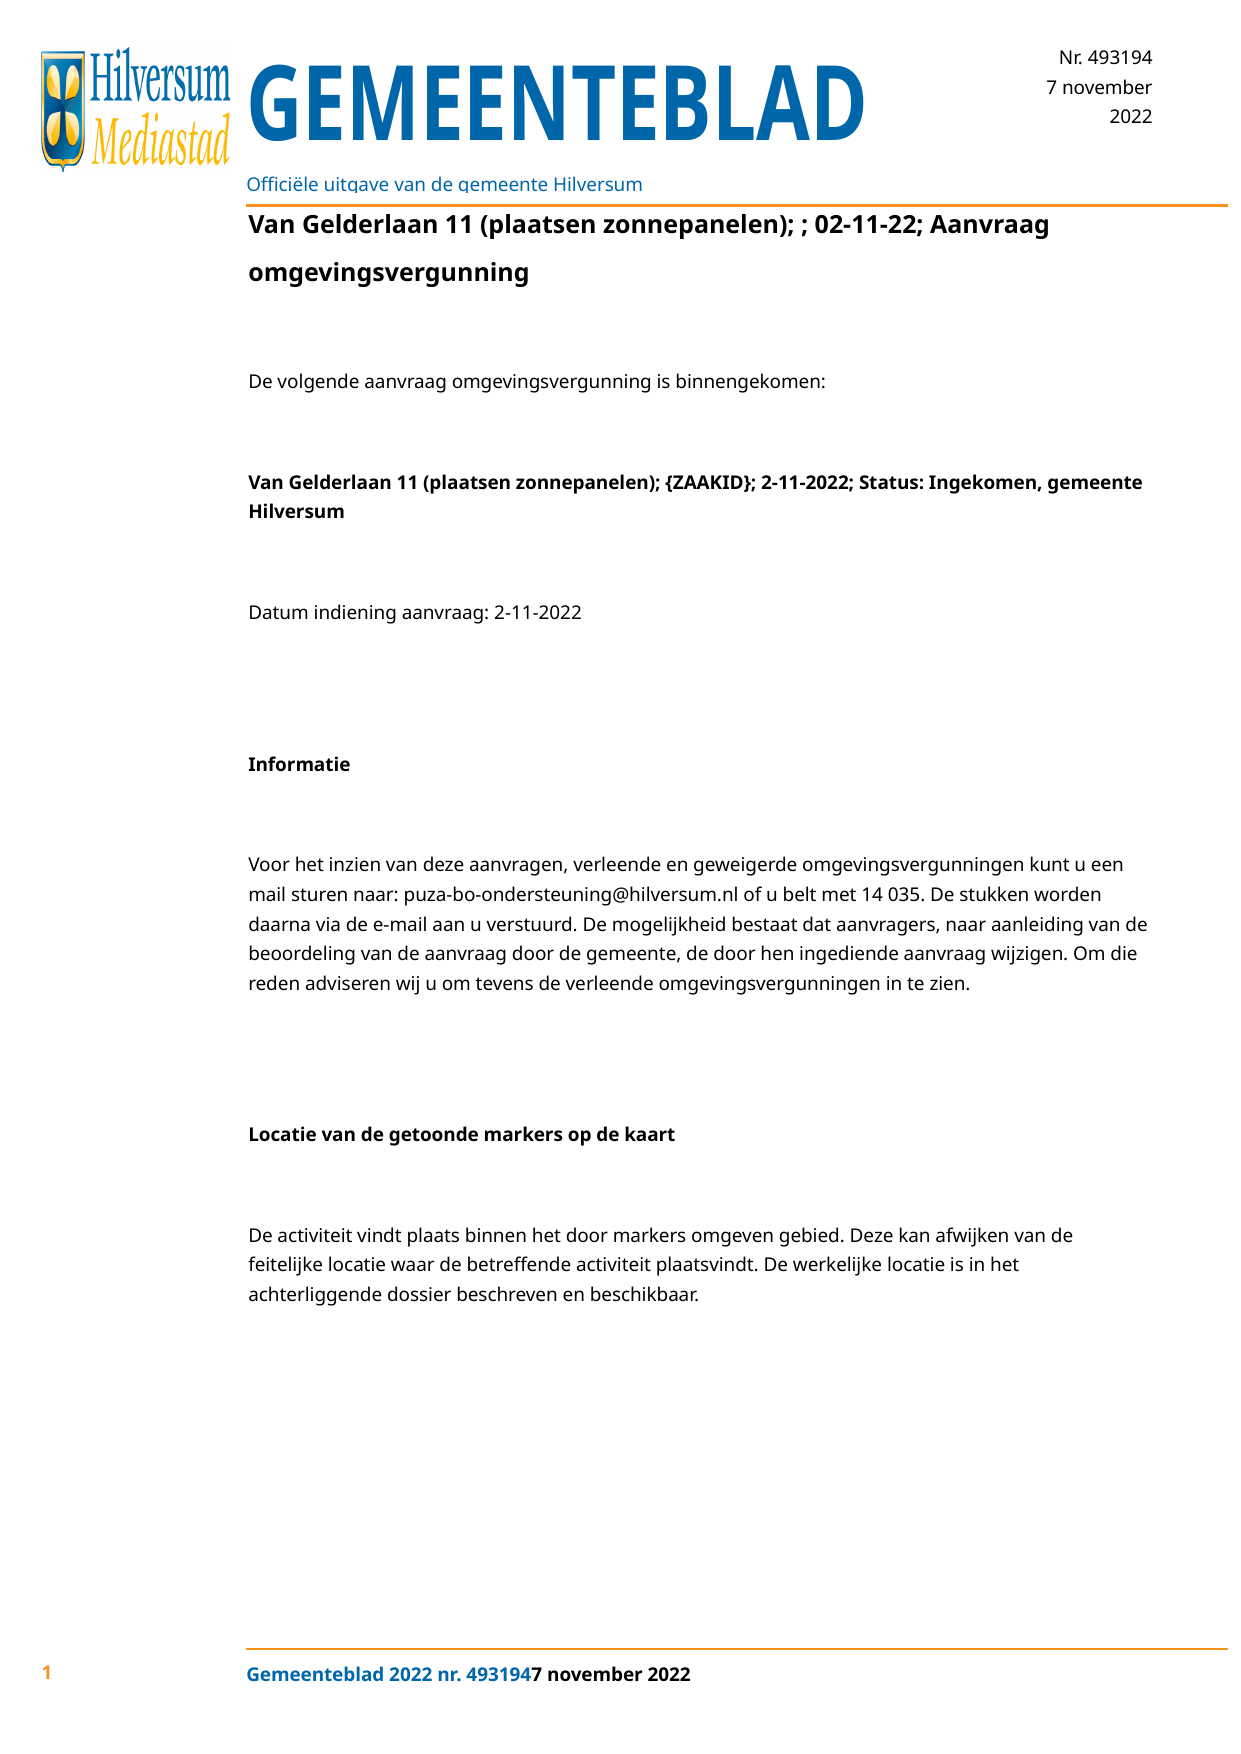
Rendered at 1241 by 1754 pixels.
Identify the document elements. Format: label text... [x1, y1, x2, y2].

text Van Gelderlaan 11 (plaatsen zonnepanelen); {ZAAKID}; 2-11-2022; Status: Ingekomen, gemeente Hilversum [248, 469, 1152, 524]
text Locatie van de getoonde markers op de kaart [248, 1121, 1152, 1147]
text De activiteit vindt plaats binnen het door markers omgeven gebied. Deze kan afwijken van de feitelijke locatie waar de betreffende activiteit plaatsvindt. De werkelijke locatie is in het achterliggende dossier beschreven en beschikbaar. [248, 1222, 1152, 1307]
text Van Gelderlaan 11 (plaatsen zonnepanelen); ; 02-11-22; Aanvraag omgevingsvergunning [248, 207, 1152, 288]
text Informatie [248, 751, 1152, 777]
text De volgende aanvraag omgevingsvergunning is binnengekomen: [248, 368, 1152, 394]
text Voor het inzien van deze aanvragen, verleende en geweigerde omgevingsvergunningen kunt u een mail sturen naar: puza-bo-ondersteuning@hilversum.nl of u belt met 14 035. De stukken worden daarna via de e-mail aan u verstuurd. De mogelijkheid bestaat dat aanvragers, naar aanleiding van de beoordeling van de aanvraag door de gemeente, de door hen ingediende aanvraag wijzigen. Om die reden adviseren wij u om tevens de verleende omgevingsvergunningen in te zien. [248, 852, 1152, 996]
picture [41, 47, 231, 172]
text Datum indiening aanvraag: 2-11-2022 [248, 599, 1152, 625]
